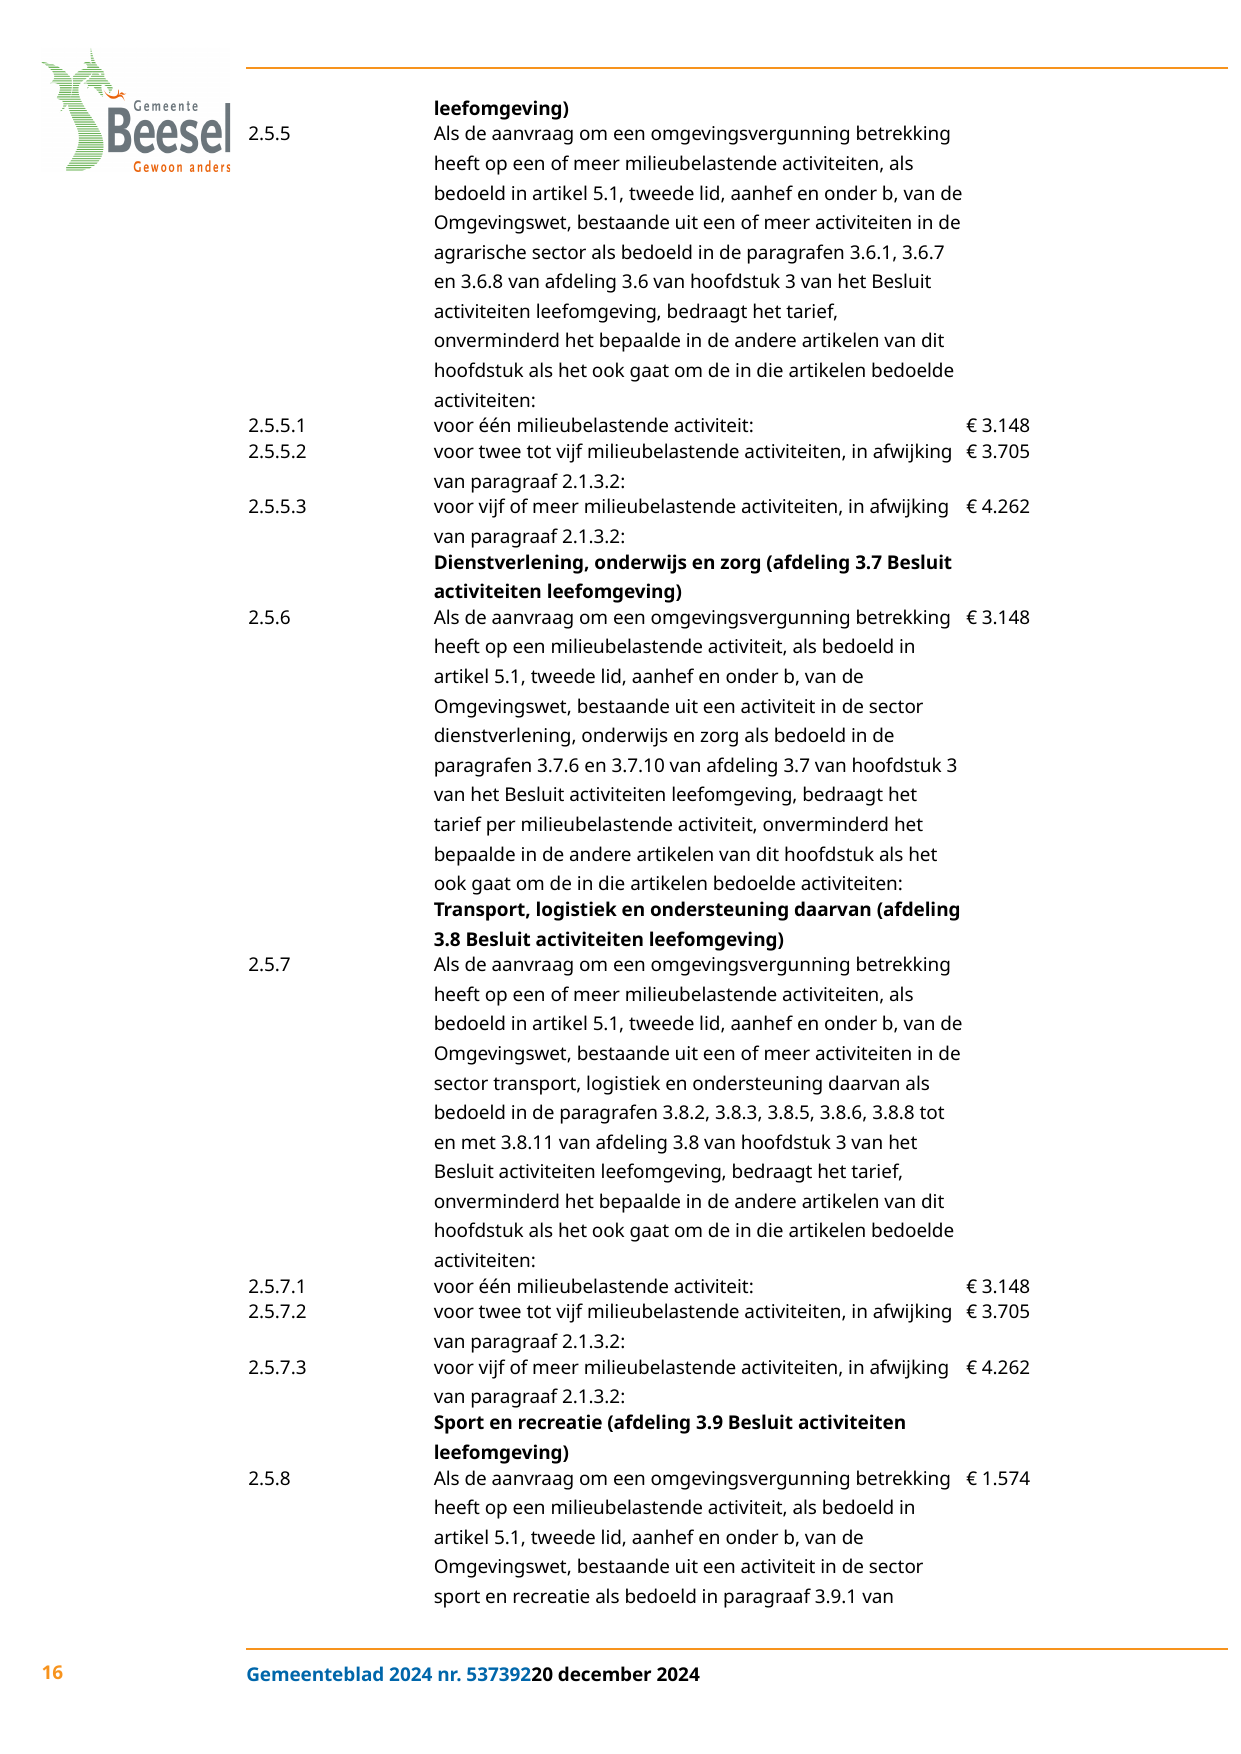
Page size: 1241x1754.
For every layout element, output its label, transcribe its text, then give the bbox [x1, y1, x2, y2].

table_cell 2.5.5.2 [248, 438, 433, 493]
table_cell [966, 95, 1152, 121]
table_cell Als de aanvraag om een omgevingsvergunning betrekking heeft op een milieubelastende activiteit, als bedoeld in artikel 5.1, tweede lid, aanhef en onder b, van de Omgevingswet, bestaande uit een activiteit in de sector dienstverlening, onderwijs en zorg als bedoeld in de paragrafen 3.7.6 en 3.7.10 van afdeling 3.7 van hoofdstuk 3 van het Besluit activiteiten leefomgeving, bedraagt het tarief per milieubelastende activiteit, onverminderd het bepaalde in de andere artikelen van dit hoofdstuk als het ook gaat om de in die artikelen bedoelde activiteiten: [434, 604, 966, 896]
table_cell € 3.148 [966, 413, 1152, 438]
table_cell voor één milieubelastende activiteit: [434, 1273, 966, 1299]
table_cell Dienstverlening, onderwijs en zorg (afdeling 3.7 Besluit activiteiten leefomgeving) [434, 549, 966, 604]
table_cell Transport, logistiek en ondersteuning daarvan (afdeling 3.8 Besluit activiteiten leefomgeving) [434, 896, 966, 951]
table_cell 2.5.5 [248, 121, 433, 412]
table_cell leefomgeving) [434, 95, 966, 121]
table_cell € 4.262 [966, 494, 1152, 549]
table_cell [966, 549, 1152, 604]
table_cell € 3.148 [966, 604, 1152, 896]
table_cell € 3.148 [966, 1273, 1152, 1299]
table_cell voor vijf of meer milieubelastende activiteiten, in afwijking van paragraaf 2.1.3.2: [434, 1354, 966, 1409]
table_cell 2.5.8 [248, 1465, 433, 1609]
table_cell [248, 1409, 433, 1465]
table_cell [248, 549, 433, 604]
table_cell € 3.705 [966, 438, 1152, 493]
table_cell € 1.574 [966, 1465, 1152, 1609]
table_cell € 4.262 [966, 1354, 1152, 1409]
table_cell 2.5.7 [248, 951, 433, 1273]
table_cell Als de aanvraag om een omgevingsvergunning betrekking heeft op een of meer milieubelastende activiteiten, als bedoeld in artikel 5.1, tweede lid, aanhef en onder b, van de Omgevingswet, bestaande uit een of meer activiteiten in de sector transport, logistiek en ondersteuning daarvan als bedoeld in de paragrafen 3.8.2, 3.8.3, 3.8.5, 3.8.6, 3.8.8 tot en met 3.8.11 van afdeling 3.8 van hoofdstuk 3 van het Besluit activiteiten leefomgeving, bedraagt het tarief, onverminderd het bepaalde in de andere artikelen van dit hoofdstuk als het ook gaat om de in die artikelen bedoelde activiteiten: [434, 951, 966, 1273]
table_cell 2.5.7.2 [248, 1299, 433, 1354]
picture [41, 47, 231, 172]
table_cell voor twee tot vijf milieubelastende activiteiten, in afwijking van paragraaf 2.1.3.2: [434, 438, 966, 493]
table_cell Sport en recreatie (afdeling 3.9 Besluit activiteiten leefomgeving) [434, 1409, 966, 1465]
table_cell Als de aanvraag om een omgevingsvergunning betrekking heeft op een of meer milieubelastende activiteiten, als bedoeld in artikel 5.1, tweede lid, aanhef en onder b, van de Omgevingswet, bestaande uit een of meer activiteiten in de agrarische sector als bedoeld in de paragrafen 3.6.1, 3.6.7 en 3.6.8 van afdeling 3.6 van hoofdstuk 3 van het Besluit activiteiten leefomgeving, bedraagt het tarief, onverminderd het bepaalde in de andere artikelen van dit hoofdstuk als het ook gaat om de in die artikelen bedoelde activiteiten: [434, 121, 966, 412]
table_cell voor één milieubelastende activiteit: [434, 413, 966, 438]
table_cell [248, 95, 433, 121]
table_cell [966, 951, 1152, 1273]
table_cell [248, 896, 433, 951]
table_cell 2.5.5.3 [248, 494, 433, 549]
table_cell voor twee tot vijf milieubelastende activiteiten, in afwijking van paragraaf 2.1.3.2: [434, 1299, 966, 1354]
table_cell 2.5.7.1 [248, 1273, 433, 1299]
table_cell 2.5.5.1 [248, 413, 433, 438]
table_cell [966, 1409, 1152, 1465]
table_cell 2.5.7.3 [248, 1354, 433, 1409]
table_cell voor vijf of meer milieubelastende activiteiten, in afwijking van paragraaf 2.1.3.2: [434, 494, 966, 549]
table_cell 2.5.6 [248, 604, 433, 896]
table_cell [966, 896, 1152, 951]
table_cell Als de aanvraag om een omgevingsvergunning betrekking heeft op een milieubelastende activiteit, als bedoeld in artikel 5.1, tweede lid, aanhef en onder b, van de Omgevingswet, bestaande uit een activiteit in de sector sport en recreatie als bedoeld in paragraaf 3.9.1 van [434, 1465, 966, 1609]
table_cell [966, 121, 1152, 412]
table_cell € 3.705 [966, 1299, 1152, 1354]
